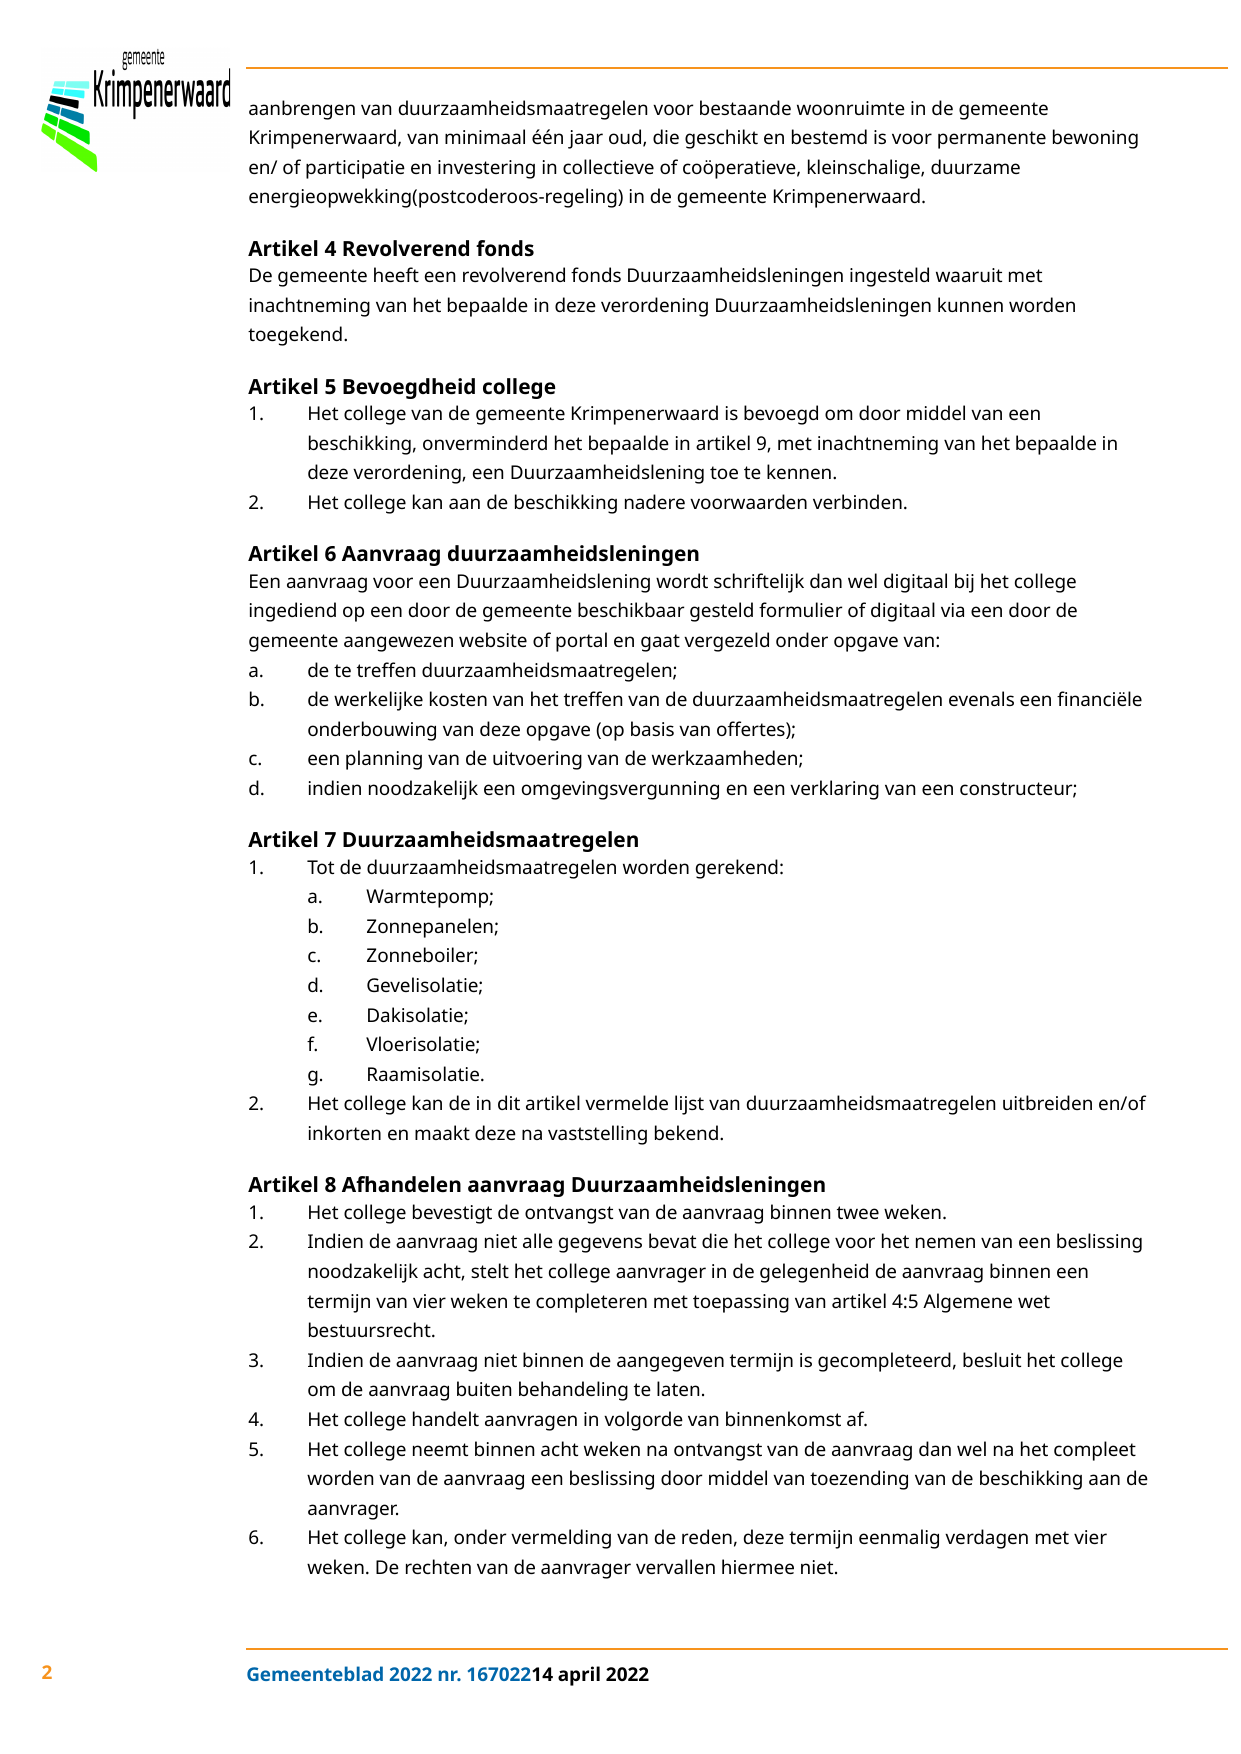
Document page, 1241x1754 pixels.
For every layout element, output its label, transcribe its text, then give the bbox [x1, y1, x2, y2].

list Indien de aanvraag niet binnen de aangegeven termijn is gecompleteerd, besluit het college om de aanvraag buiten behandeling te laten. [248, 1347, 1152, 1402]
text Artikel 5 Bevoegdheid college [248, 372, 1152, 400]
list Raamisolatie. [307, 1061, 1152, 1087]
list Dakisolatie; [307, 1002, 1152, 1028]
list Het college bevestigt de ontvangst van de aanvraag binnen twee weken. [248, 1199, 1152, 1225]
text Artikel 8 Afhandelen aanvraag Duurzaamheidsleningen [248, 1171, 1152, 1199]
list Het college kan aan de beschikking nadere voorwaarden verbinden. [248, 489, 1152, 515]
text aanbrengen van duurzaamheidsmaatregelen voor bestaande woonruimte in de gemeente Krimpenerwaard, van minimaal één jaar oud, die geschikt en bestemd is voor permanente bewoning en/ of participatie en investering in collectieve of coöperatieve, kleinschalige, duurzame energieopwekking(postcoderoos-regeling) in de gemeente Krimpenerwaard. [248, 95, 1152, 209]
list de te treffen duurzaamheidsmaatregelen; [248, 657, 1152, 682]
list Zonneboiler; [307, 943, 1152, 968]
text Artikel 7 Duurzaamheidsmaatregelen [248, 826, 1152, 854]
list Zonnepanelen; [307, 913, 1152, 939]
list Indien de aanvraag niet alle gegevens bevat die het college voor het nemen van een beslissing noodzakelijk acht, stelt het college aanvrager in de gelegenheid de aanvraag binnen een termijn van vier weken te completeren met toepassing van artikel 4:5 Algemene wet bestuursrecht. [248, 1229, 1152, 1343]
list Warmtepomp; [307, 883, 1152, 909]
text Artikel 6 Aanvraag duurzaamheidsleningen [248, 539, 1152, 568]
list indien noodzakelijk een omgevingsvergunning en een verklaring van een constructeur; [248, 775, 1152, 801]
list Vloerisolatie; [307, 1031, 1152, 1057]
text Een aanvraag voor een Duurzaamheidslening wordt schriftelijk dan wel digitaal bij het college ingediend op een door de gemeente beschikbaar gesteld formulier of digitaal via een door de gemeente aangewezen website of portal en gaat vergezeld onder opgave van: [248, 568, 1152, 653]
text De gemeente heeft een revolverend fonds Duurzaamheidsleningen ingesteld waaruit met inachtneming van het bepaalde in deze verordening Duurzaamheidsleningen kunnen worden toegekend. [248, 262, 1152, 347]
list Het college van de gemeente Krimpenerwaard is bevoegd om door middel van een beschikking, onverminderd het bepaalde in artikel 9, met inachtneming van het bepaalde in deze verordening, een Duurzaamheidslening toe te kennen. [248, 400, 1152, 485]
picture [41, 47, 231, 172]
list de werkelijke kosten van het treffen van de duurzaamheidsmaatregelen evenals een financiële onderbouwing van deze opgave (op basis van offertes); [248, 686, 1152, 742]
list Het college kan, onder vermelding van de reden, deze termijn eenmalig verdagen met vier weken. De rechten van de aanvrager vervallen hiermee niet. [248, 1524, 1152, 1580]
list Het college kan de in dit artikel vermelde lijst van duurzaamheidsmaatregelen uitbreiden en/of inkorten en maakt deze na vaststelling bekend. [248, 1091, 1152, 1146]
list Tot de duurzaamheidsmaatregelen worden gerekend: [248, 854, 1152, 880]
list Het college handelt aanvragen in volgorde van binnenkomst af. [248, 1406, 1152, 1432]
list Gevelisolatie; [307, 972, 1152, 998]
text Artikel 4 Revolverend fonds [248, 234, 1152, 262]
list Het college neemt binnen acht weken na ontvangst van de aanvraag dan wel na het compleet worden van de aanvraag een beslissing door middel van toezending van de beschikking aan de aanvrager. [248, 1436, 1152, 1521]
list een planning van de uitvoering van de werkzaamheden; [248, 746, 1152, 771]
